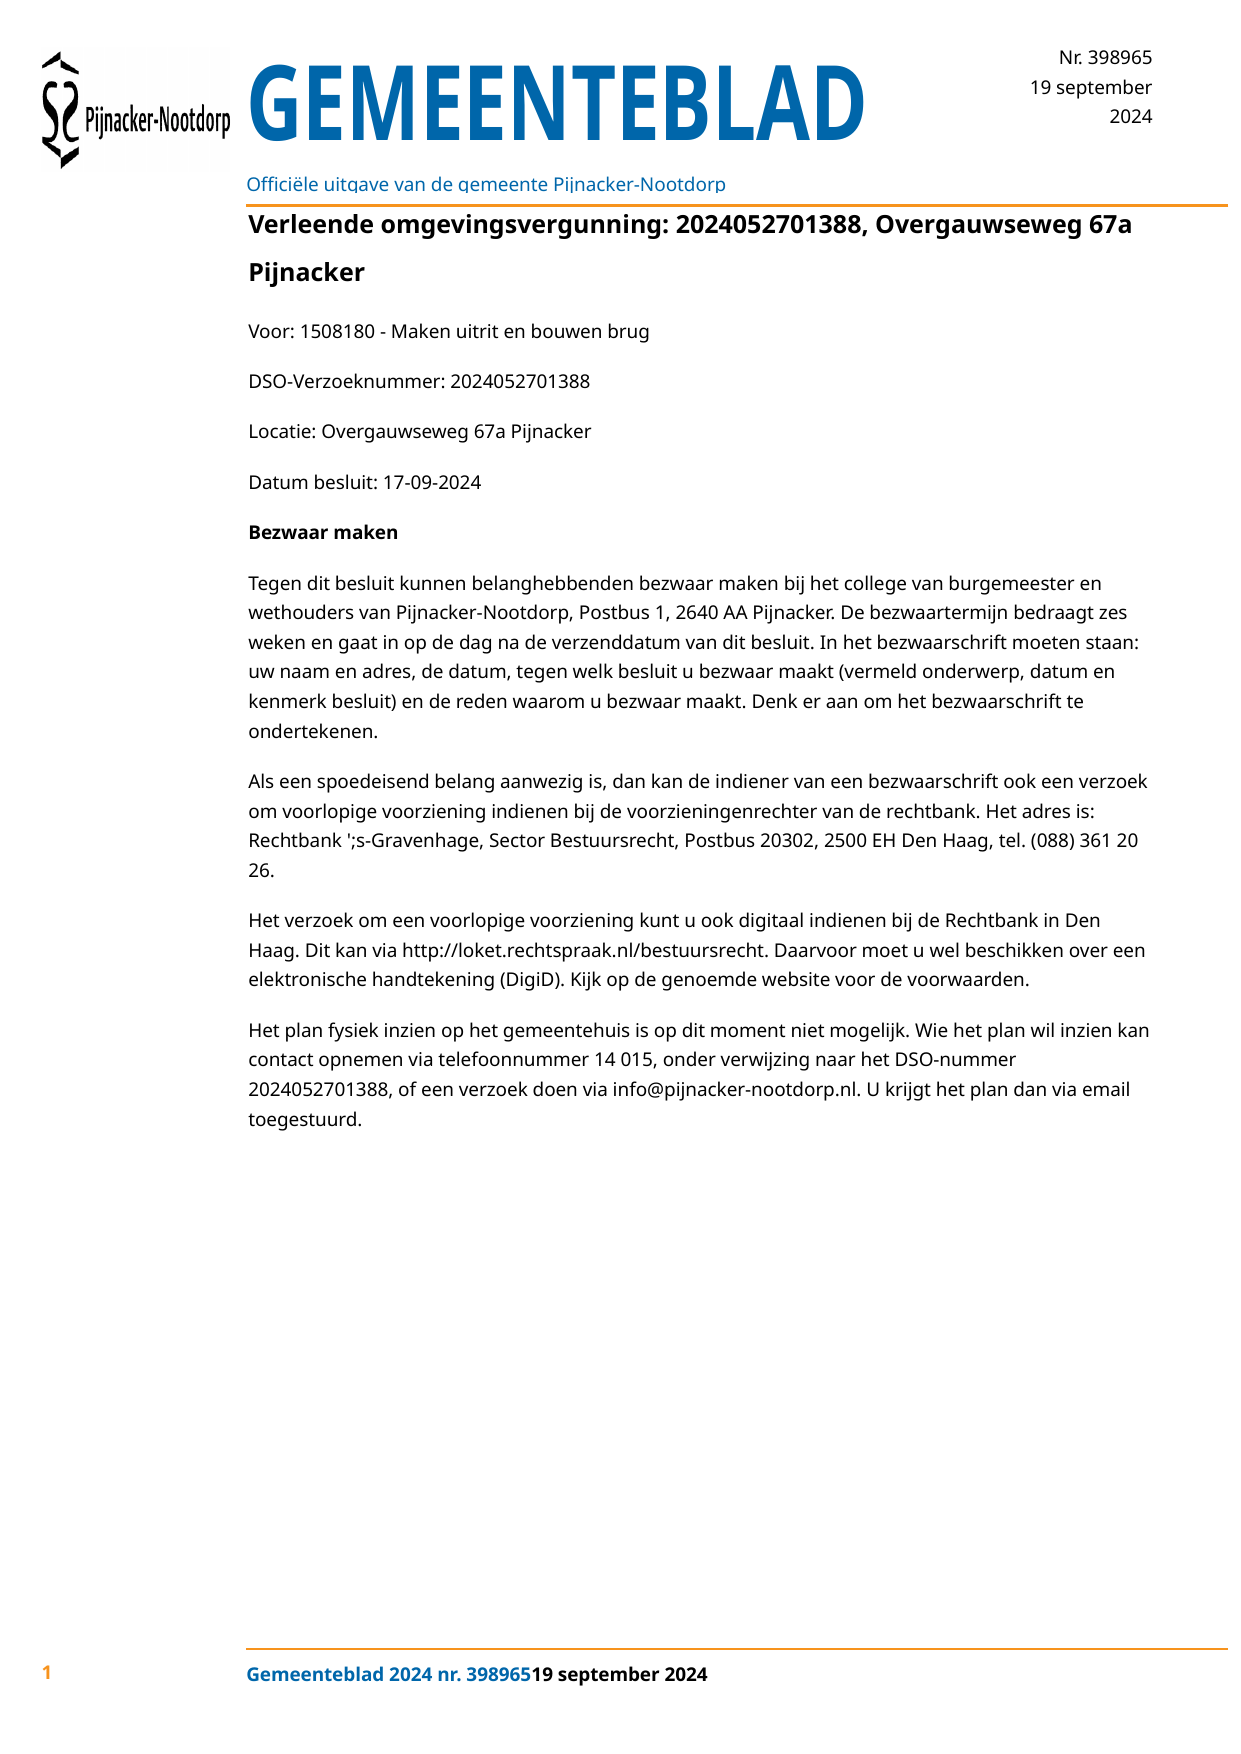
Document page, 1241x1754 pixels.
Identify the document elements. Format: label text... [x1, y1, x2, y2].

text Bezwaar maken [248, 519, 1152, 545]
text Het plan fysiek inzien op het gemeentehuis is op dit moment niet mogelijk. Wie het plan wil inzien kan contact opnemen via telefoonnummer 14 015, onder verwijzing naar het DSO-nummer 2024052701388, of een verzoek doen via info@pijnacker-nootdorp.nl. U krijgt het plan dan via email toegestuurd. [248, 1017, 1152, 1132]
text Locatie: Overgauwseweg 67a Pijnacker [248, 419, 1152, 444]
text Datum besluit: 17-09-2024 [248, 469, 1152, 495]
text Als een spoedeisend belang aanwezig is, dan kan de indiener van een bezwaarschrift ook een verzoek om voorlopige voorziening indienen bij de voorzieningenrechter van de rechtbank. Het adres is: Rechtbank ';s-Gravenhage, Sector Bestuursrecht, Postbus 20302, 2500 EH Den Haag, tel. (088) 361 20 26. [248, 768, 1152, 883]
text Voor: 1508180 - Maken uitrit en bouwen brug [248, 318, 1152, 344]
text Het verzoek om een voorlopige voorziening kunt u ook digitaal indienen bij de Rechtbank in Den Haag. Dit kan via http://loket.rechtspraak.nl/bestuursrecht. Daarvoor moet u wel beschikken over een elektronische handtekening (DigiD). Kijk op de genoemde website voor de voorwaarden. [248, 907, 1152, 992]
picture [41, 47, 231, 172]
text Verleende omgevingsvergunning: 2024052701388, Overgauwseweg 67a Pijnacker [248, 207, 1152, 288]
text DSO-Verzoeknummer: 2024052701388 [248, 368, 1152, 394]
text Tegen dit besluit kunnen belanghebbenden bezwaar maken bij het college van burgemeester en wethouders van Pijnacker-Nootdorp, Postbus 1, 2640 AA Pijnacker. De bezwaartermijn bedraagt zes weken en gaat in op de dag na de verzenddatum van dit besluit. In het bezwaarschrift moeten staan: uw naam en adres, de datum, tegen welk besluit u bezwaar maakt (vermeld onderwerp, datum en kenmerk besluit) en de reden waarom u bezwaar maakt. Denk er aan om het bezwaarschrift te ondertekenen. [248, 570, 1152, 744]
